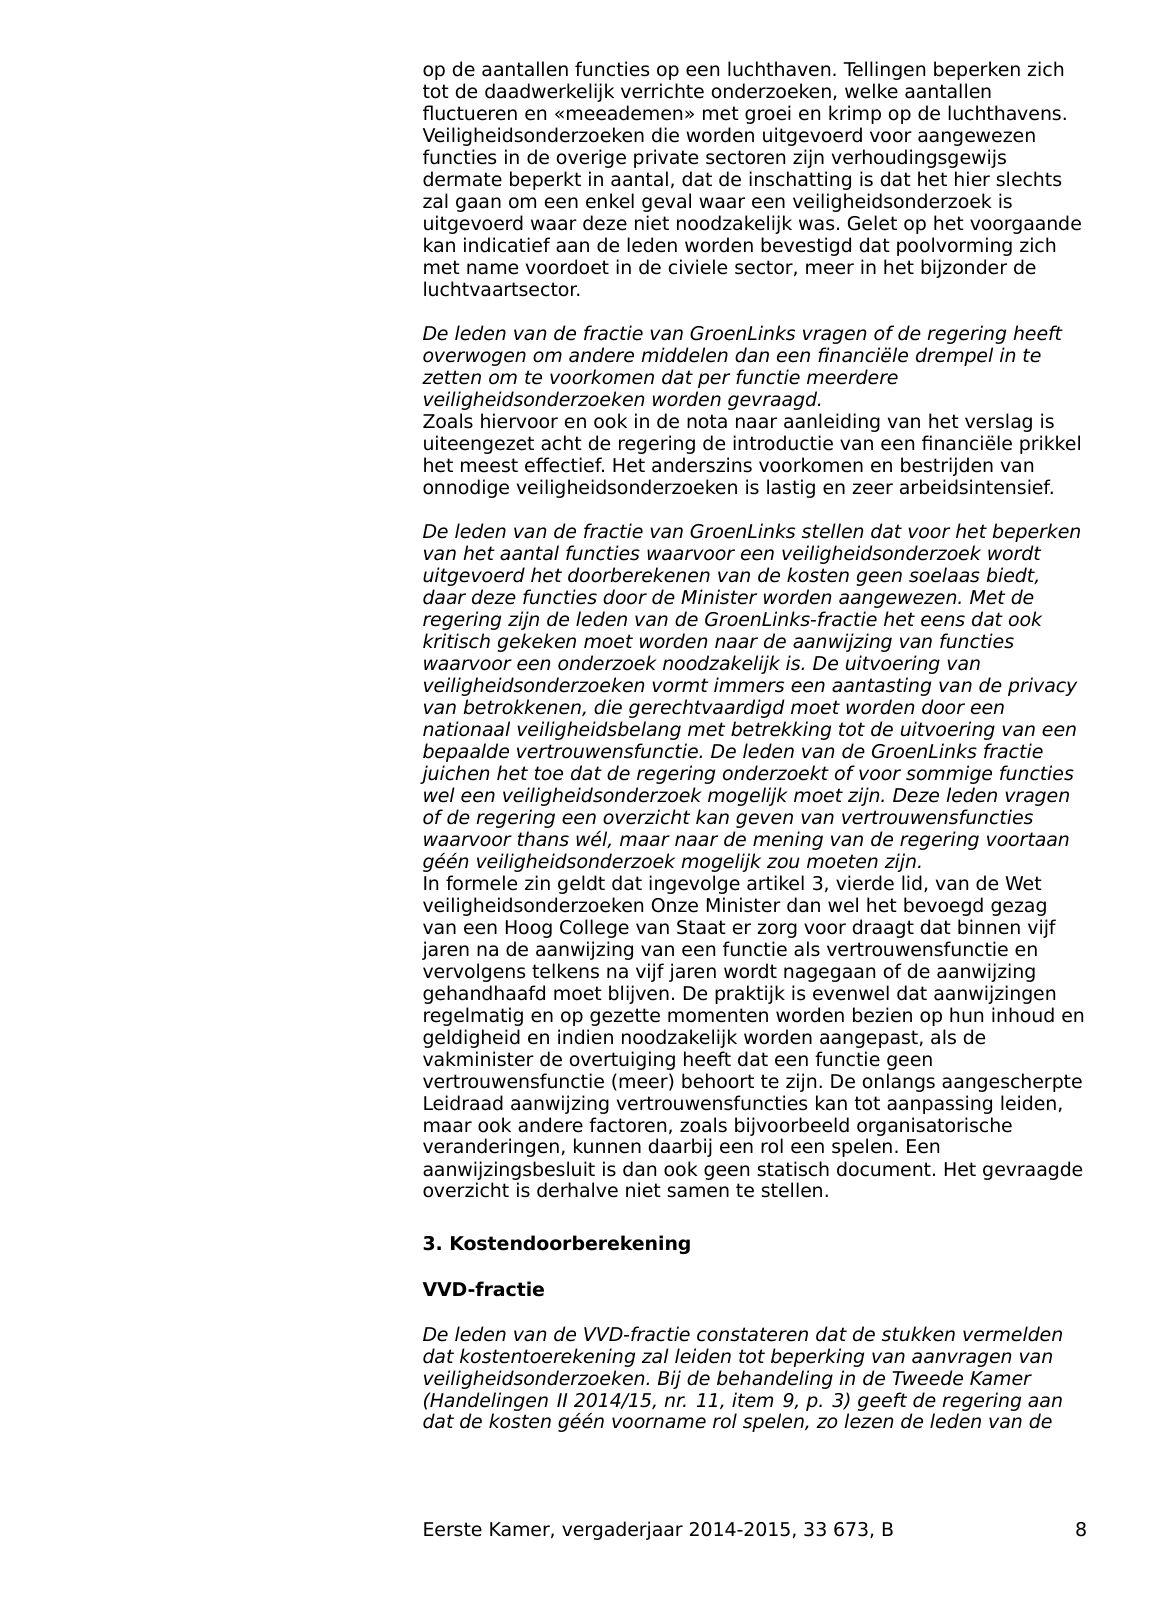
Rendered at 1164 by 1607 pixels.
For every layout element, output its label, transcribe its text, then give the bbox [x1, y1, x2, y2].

subtitle VVD-fractie [422, 1279, 1087, 1301]
text op de aantallen functies op een luchthaven. Tellingen beperken zich tot de daadwerkelijk verrichte onderzoeken, welke aantallen fluctueren en «meeademen» met groei en krimp op de luchthavens. Veiligheidsonderzoeken die worden uitgevoerd voor aangewezen functies in de overige private sectoren zijn verhoudingsgewijs dermate beperkt in aantal, dat de inschatting is dat het hier slechts zal gaan om een enkel geval waar een veiligheidsonderzoek is uitgevoerd waar deze niet noodzakelijk was. Gelet op het voorgaande kan indicatief aan de leden worden bevestigd dat poolvorming zich met name voordoet in de civiele sector, meer in het bijzonder de luchtvaartsector. [422, 59, 1087, 301]
text In formele zin geldt dat ingevolge artikel 3, vierde lid, van de Wet veiligheidsonderzoeken Onze Minister dan wel het bevoegd gezag van een Hoog College van Staat er zorg voor draagt dat binnen vijf jaren na de aanwijzing van een functie als vertrouwensfunctie en vervolgens telkens na vijf jaren wordt nagegaan of de aanwijzing gehandhaafd moet blijven. De praktijk is evenwel dat aanwijzingen regelmatig en op gezette momenten worden bezien op hun inhoud en geldigheid en indien noodzakelijk worden aangepast, als de vakminister de overtuiging heeft dat een functie geen vertrouwensfunctie (meer) behoort te zijn. De onlangs aangescherpte Leidraad aanwijzing vertrouwensfuncties kan tot aanpassing leiden, maar ook andere factoren, zoals bijvoorbeeld organisatorische veranderingen, kunnen daarbij een rol een spelen. Een aanwijzingsbesluit is dan ook geen statisch document. Het gevraagde overzicht is derhalve niet samen te stellen. [422, 873, 1087, 1202]
text De leden van de VVD-fractie constateren dat de stukken vermelden dat kostentoerekening zal leiden tot beperking van aanvragen van veiligheidsonderzoeken. Bij de behandeling in de Tweede Kamer (Handelingen II 2014/15, nr. 11, item 9, p. 3) geeft de regering aan dat de kosten géén voorname rol spelen, zo lezen de leden van de [422, 1323, 1087, 1433]
text Zoals hiervoor en ook in de nota naar aanleiding van het verslag is uiteengezet acht de regering de introductie van een financiële prikkel het meest effectief. Het anderszins voorkomen en bestrijden van onnodige veiligheidsonderzoeken is lastig en zeer arbeidsintensief. [422, 411, 1087, 499]
text De leden van de fractie van GroenLinks vragen of de regering heeft overwogen om andere middelen dan een financiële drempel in te zetten om te voorkomen dat per functie meerdere veiligheidsonderzoeken worden gevraagd. [422, 323, 1087, 411]
subtitle 3. Kostendoorberekening [422, 1232, 1087, 1254]
text De leden van de fractie van GroenLinks stellen dat voor het beperken van het aantal functies waarvoor een veiligheidsonderzoek wordt uitgevoerd het doorberekenen van de kosten geen soelaas biedt, daar deze functies door de Minister worden aangewezen. Met de regering zijn de leden van de GroenLinks-fractie het eens dat ook kritisch gekeken moet worden naar de aanwijzing van functies waarvoor een onderzoek noodzakelijk is. De uitvoering van veiligheidsonderzoeken vormt immers een aantasting van de privacy van betrokkenen, die gerechtvaardigd moet worden door een nationaal veiligheidsbelang met betrekking tot de uitvoering van een bepaalde vertrouwensfunctie. De leden van de GroenLinks fractie juichen het toe dat de regering onderzoekt of voor sommige functies wel een veiligheidsonderzoek mogelijk moet zijn. Deze leden vragen of de regering een overzicht kan geven van vertrouwensfuncties waarvoor thans wél, maar naar de mening van de regering voortaan géén veiligheidsonderzoek mogelijk zou moeten zijn. [422, 521, 1087, 873]
